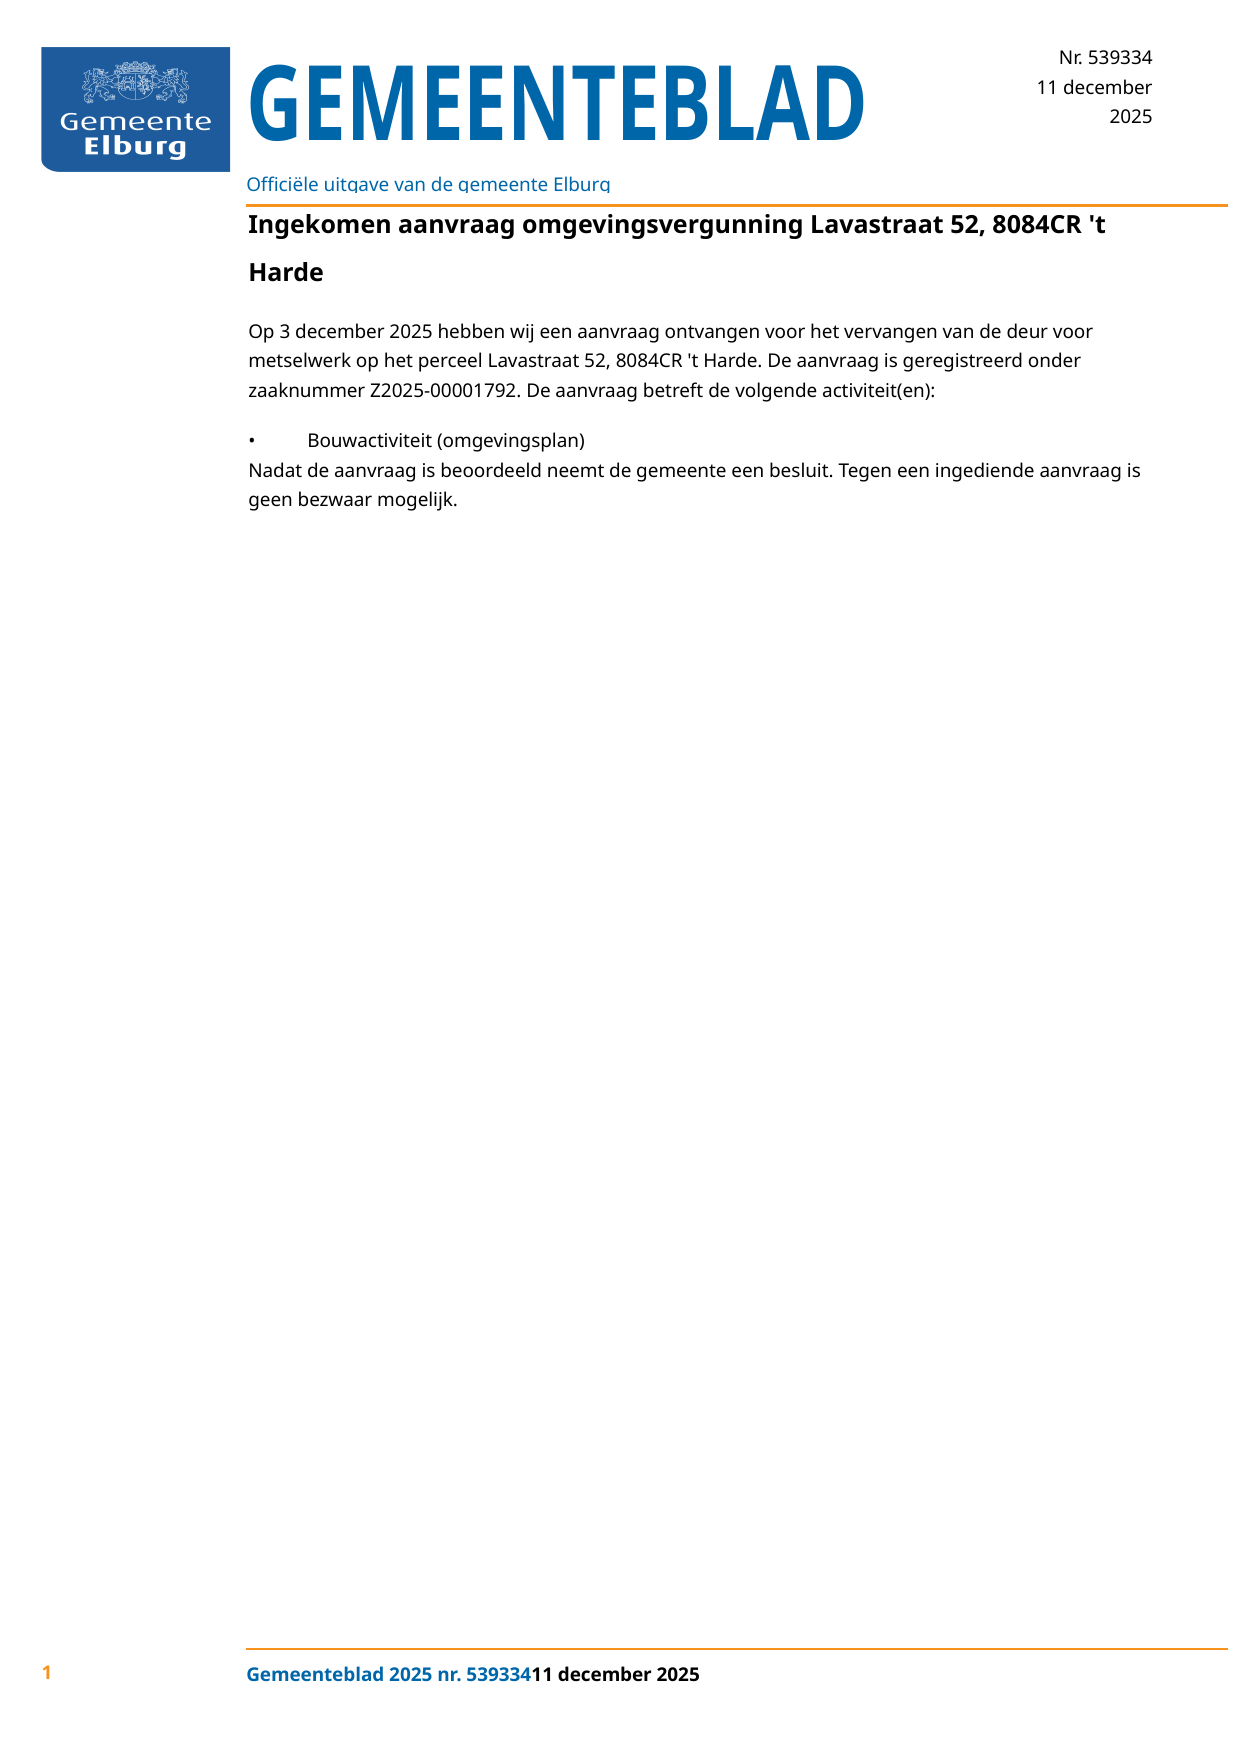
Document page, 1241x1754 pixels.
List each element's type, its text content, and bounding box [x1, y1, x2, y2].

text Nadat de aanvraag is beoordeeld neemt de gemeente een besluit. Tegen een ingediende aanvraag is geen bezwaar mogelijk. [248, 457, 1152, 512]
list Bouwactiviteit (omgevingsplan) [248, 427, 1152, 453]
text Op 3 december 2025 hebben wij een aanvraag ontvangen voor het vervangen van de deur voor metselwerk op het perceel Lavastraat 52, 8084CR 't Harde. De aanvraag is geregistreerd onder zaaknummer Z2025-00001792. De aanvraag betreft de volgende activiteit(en): [248, 318, 1152, 403]
text Ingekomen aanvraag omgevingsvergunning Lavastraat 52, 8084CR 't Harde [248, 207, 1152, 288]
picture [41, 47, 231, 172]
